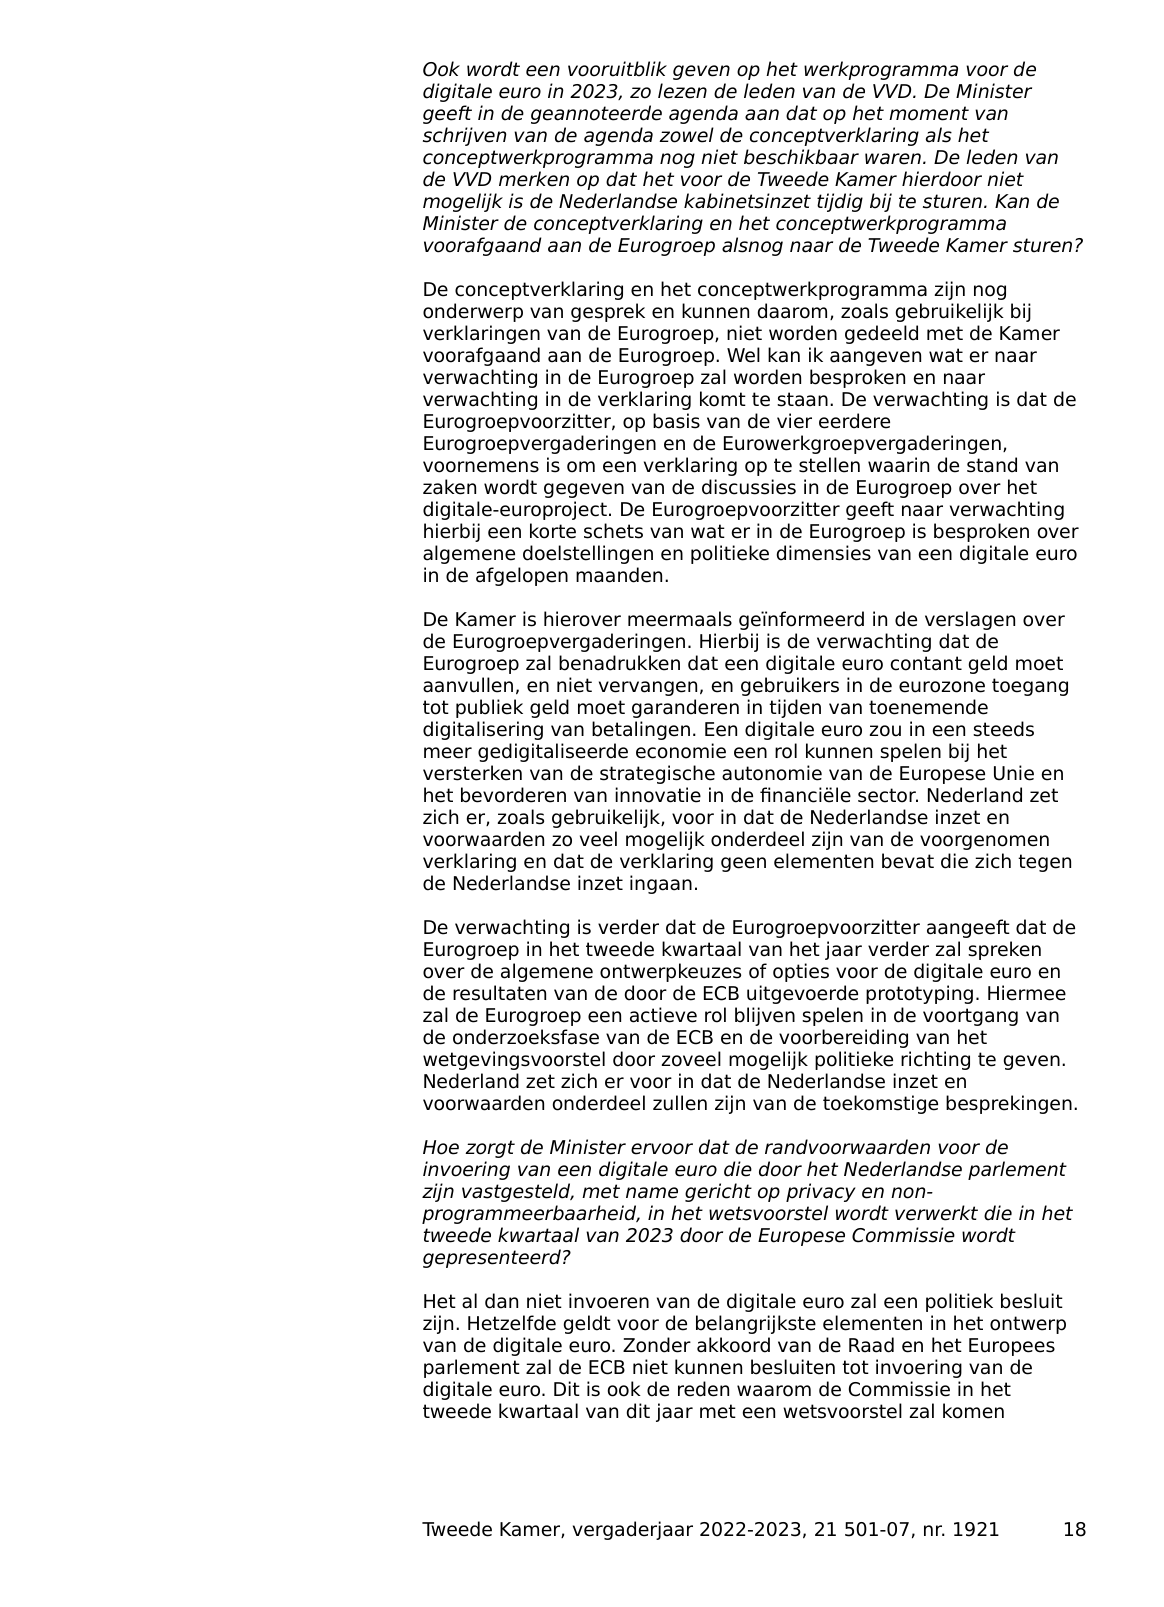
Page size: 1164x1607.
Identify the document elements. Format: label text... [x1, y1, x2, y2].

text De Kamer is hierover meermaals geïnformeerd in de verslagen over de Eurogroepvergaderingen. Hierbij is de verwachting dat de Eurogroep zal benadrukken dat een digitale euro contant geld moet aanvullen, en niet vervangen, en gebruikers in de eurozone toegang tot publiek geld moet garanderen in tijden van toenemende digitalisering van betalingen. Een digitale euro zou in een steeds meer gedigitaliseerde economie een rol kunnen spelen bij het versterken van de strategische autonomie van de Europese Unie en het bevorderen van innovatie in de financiële sector. Nederland zet zich er, zoals gebruikelijk, voor in dat de Nederlandse inzet en voorwaarden zo veel mogelijk onderdeel zijn van de voorgenomen verklaring en dat de verklaring geen elementen bevat die zich tegen de Nederlandse inzet ingaan. [422, 609, 1087, 895]
text Hoe zorgt de Minister ervoor dat de randvoorwaarden voor de invoering van een digitale euro die door het Nederlandse parlement zijn vastgesteld, met name gericht op privacy en non-programmeerbaarheid, in het wetsvoorstel wordt verwerkt die in het tweede kwartaal van 2023 door de Europese Commissie wordt gepresenteerd? [422, 1137, 1087, 1269]
text De conceptverklaring en het conceptwerkprogramma zijn nog onderwerp van gesprek en kunnen daarom, zoals gebruikelijk bij verklaringen van de Eurogroep, niet worden gedeeld met de Kamer voorafgaand aan de Eurogroep. Wel kan ik aangeven wat er naar verwachting in de Eurogroep zal worden besproken en naar verwachting in de verklaring komt te staan. De verwachting is dat de Eurogroepvoorzitter, op basis van de vier eerdere Eurogroepvergaderingen en de Eurowerkgroepvergaderingen, voornemens is om een verklaring op te stellen waarin de stand van zaken wordt gegeven van de discussies in de Eurogroep over het digitale-europroject. De Eurogroepvoorzitter geeft naar verwachting hierbij een korte schets van wat er in de Eurogroep is besproken over algemene doelstellingen en politieke dimensies van een digitale euro in de afgelopen maanden. [422, 279, 1087, 587]
text De verwachting is verder dat de Eurogroepvoorzitter aangeeft dat de Eurogroep in het tweede kwartaal van het jaar verder zal spreken over de algemene ontwerpkeuzes of opties voor de digitale euro en de resultaten van de door de ECB uitgevoerde prototyping. Hiermee zal de Eurogroep een actieve rol blijven spelen in de voortgang van de onderzoeksfase van de ECB en de voorbereiding van het wetgevingsvoorstel door zoveel mogelijk politieke richting te geven. Nederland zet zich er voor in dat de Nederlandse inzet en voorwaarden onderdeel zullen zijn van de toekomstige besprekingen. [422, 917, 1087, 1115]
text Het al dan niet invoeren van de digitale euro zal een politiek besluit zijn. Hetzelfde geldt voor de belangrijkste elementen in het ontwerp van de digitale euro. Zonder akkoord van de Raad en het Europees parlement zal de ECB niet kunnen besluiten tot invoering van de digitale euro. Dit is ook de reden waarom de Commissie in het tweede kwartaal van dit jaar met een wetsvoorstel zal komen [422, 1291, 1087, 1423]
text Ook wordt een vooruitblik geven op het werkprogramma voor de digitale euro in 2023, zo lezen de leden van de VVD. De Minister geeft in de geannoteerde agenda aan dat op het moment van schrijven van de agenda zowel de conceptverklaring als het conceptwerkprogramma nog niet beschikbaar waren. De leden van de VVD merken op dat het voor de Tweede Kamer hierdoor niet mogelijk is de Nederlandse kabinetsinzet tijdig bij te sturen. Kan de Minister de conceptverklaring en het conceptwerkprogramma voorafgaand aan de Eurogroep alsnog naar de Tweede Kamer sturen? [422, 59, 1087, 257]
